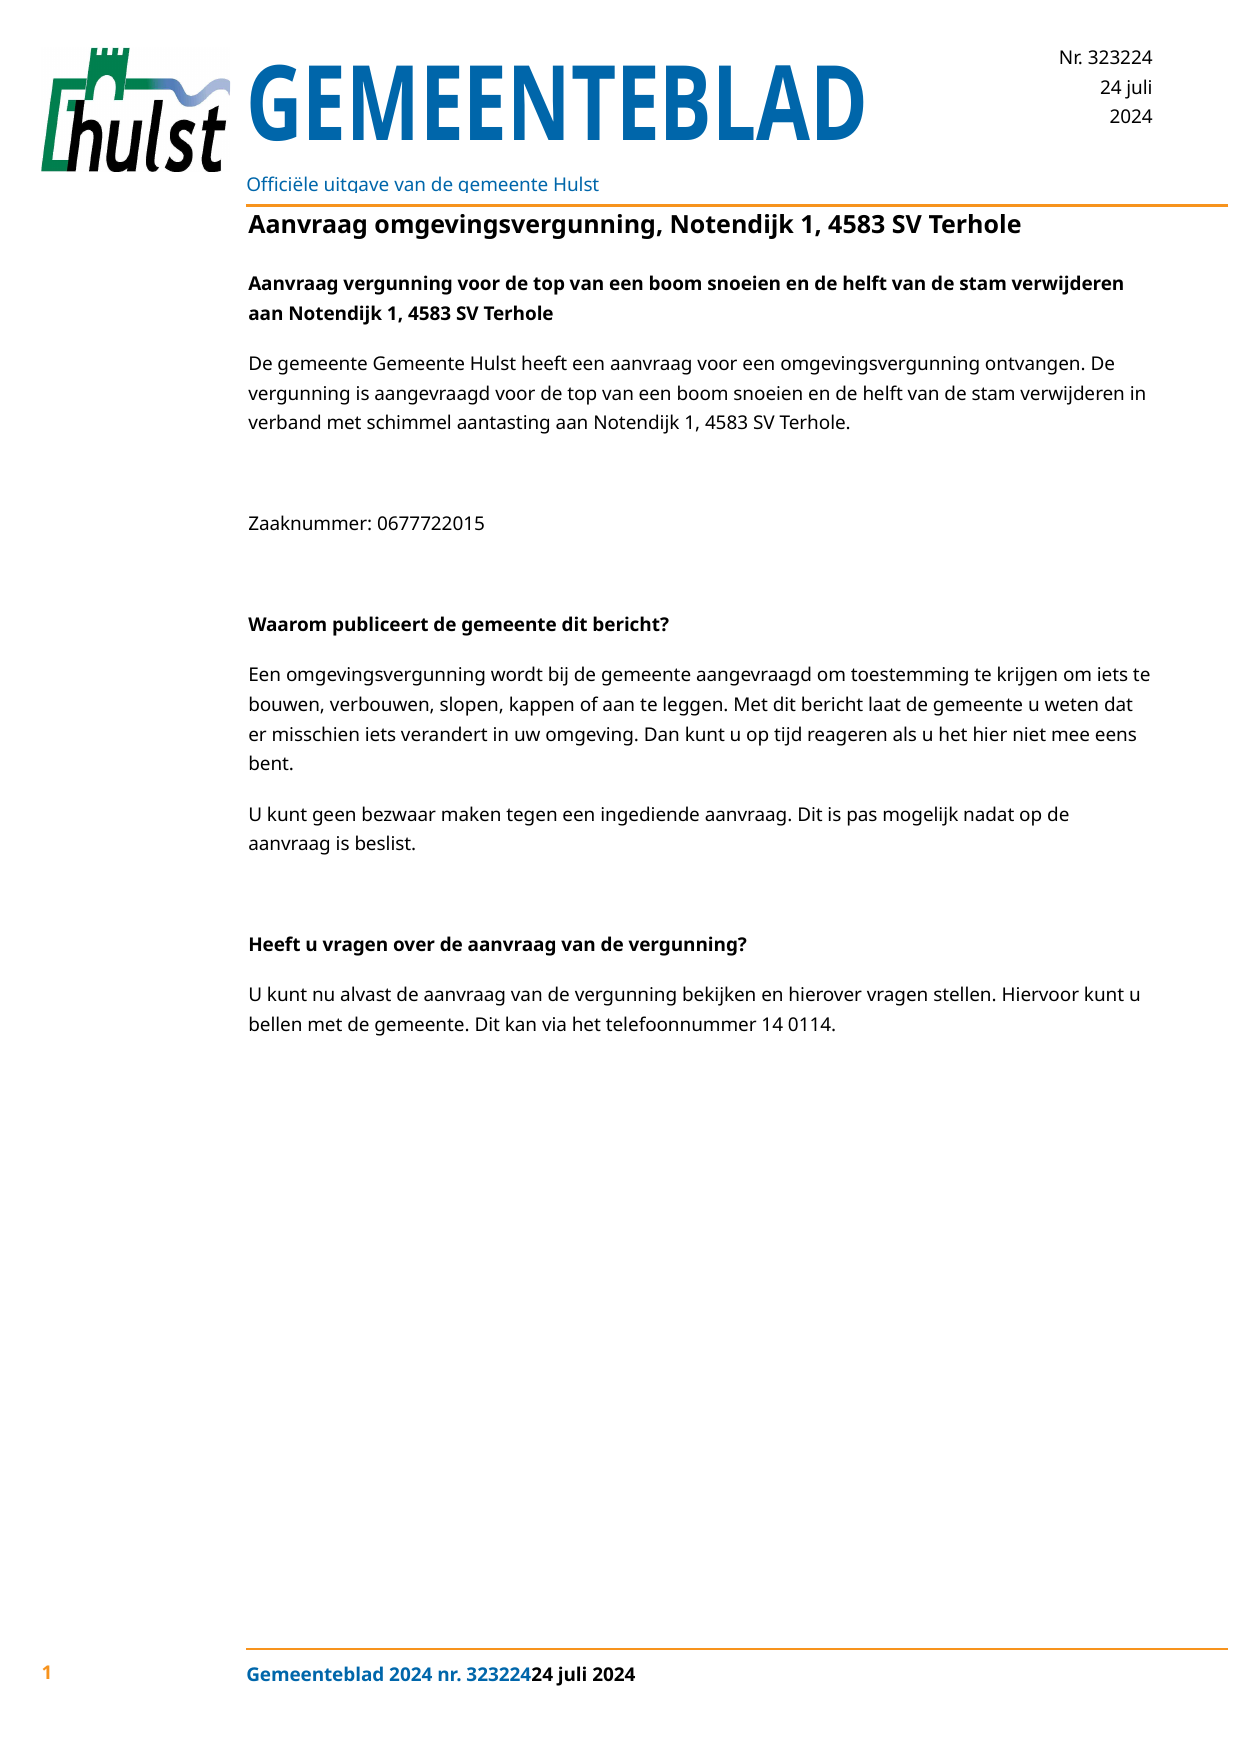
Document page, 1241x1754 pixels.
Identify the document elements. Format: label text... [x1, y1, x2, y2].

text Zaaknummer: 0677722015 [248, 510, 1152, 536]
text Een omgevingsvergunning wordt bij de gemeente aangevraagd om toestemming te krijgen om iets te bouwen, verbouwen, slopen, kappen of aan te leggen. Met dit bericht laat de gemeente u weten dat er misschien iets verandert in uw omgeving. Dan kunt u op tijd reageren als u het hier niet mee eens bent. [248, 662, 1152, 776]
text Aanvraag vergunning voor de top van een boom snoeien en de helft van de stam verwijderen aan Notendijk 1, 4583 SV Terhole [248, 270, 1152, 326]
picture [41, 47, 231, 172]
text Waarom publiceert de gemeente dit bericht? [248, 611, 1152, 637]
text De gemeente Gemeente Hulst heeft een aanvraag voor een omgevingsvergunning ontvangen. De vergunning is aangevraagd voor de top van een boom snoeien en de helft van de stam verwijderen in verband met schimmel aantasting aan Notendijk 1, 4583 SV Terhole. [248, 350, 1152, 435]
text Heeft u vragen over de aanvraag van de vergunning? [248, 931, 1152, 957]
text U kunt geen bezwaar maken tegen een ingediende aanvraag. Dit is pas mogelijk nadat op de aanvraag is beslist. [248, 801, 1152, 856]
text Aanvraag omgevingsvergunning, Notendijk 1, 4583 SV Terhole [248, 207, 1152, 241]
text U kunt nu alvast de aanvraag van de vergunning bekijken en hierover vragen stellen. Hiervoor kunt u bellen met de gemeente. Dit kan via het telefoonnummer 14 0114. [248, 982, 1152, 1037]
